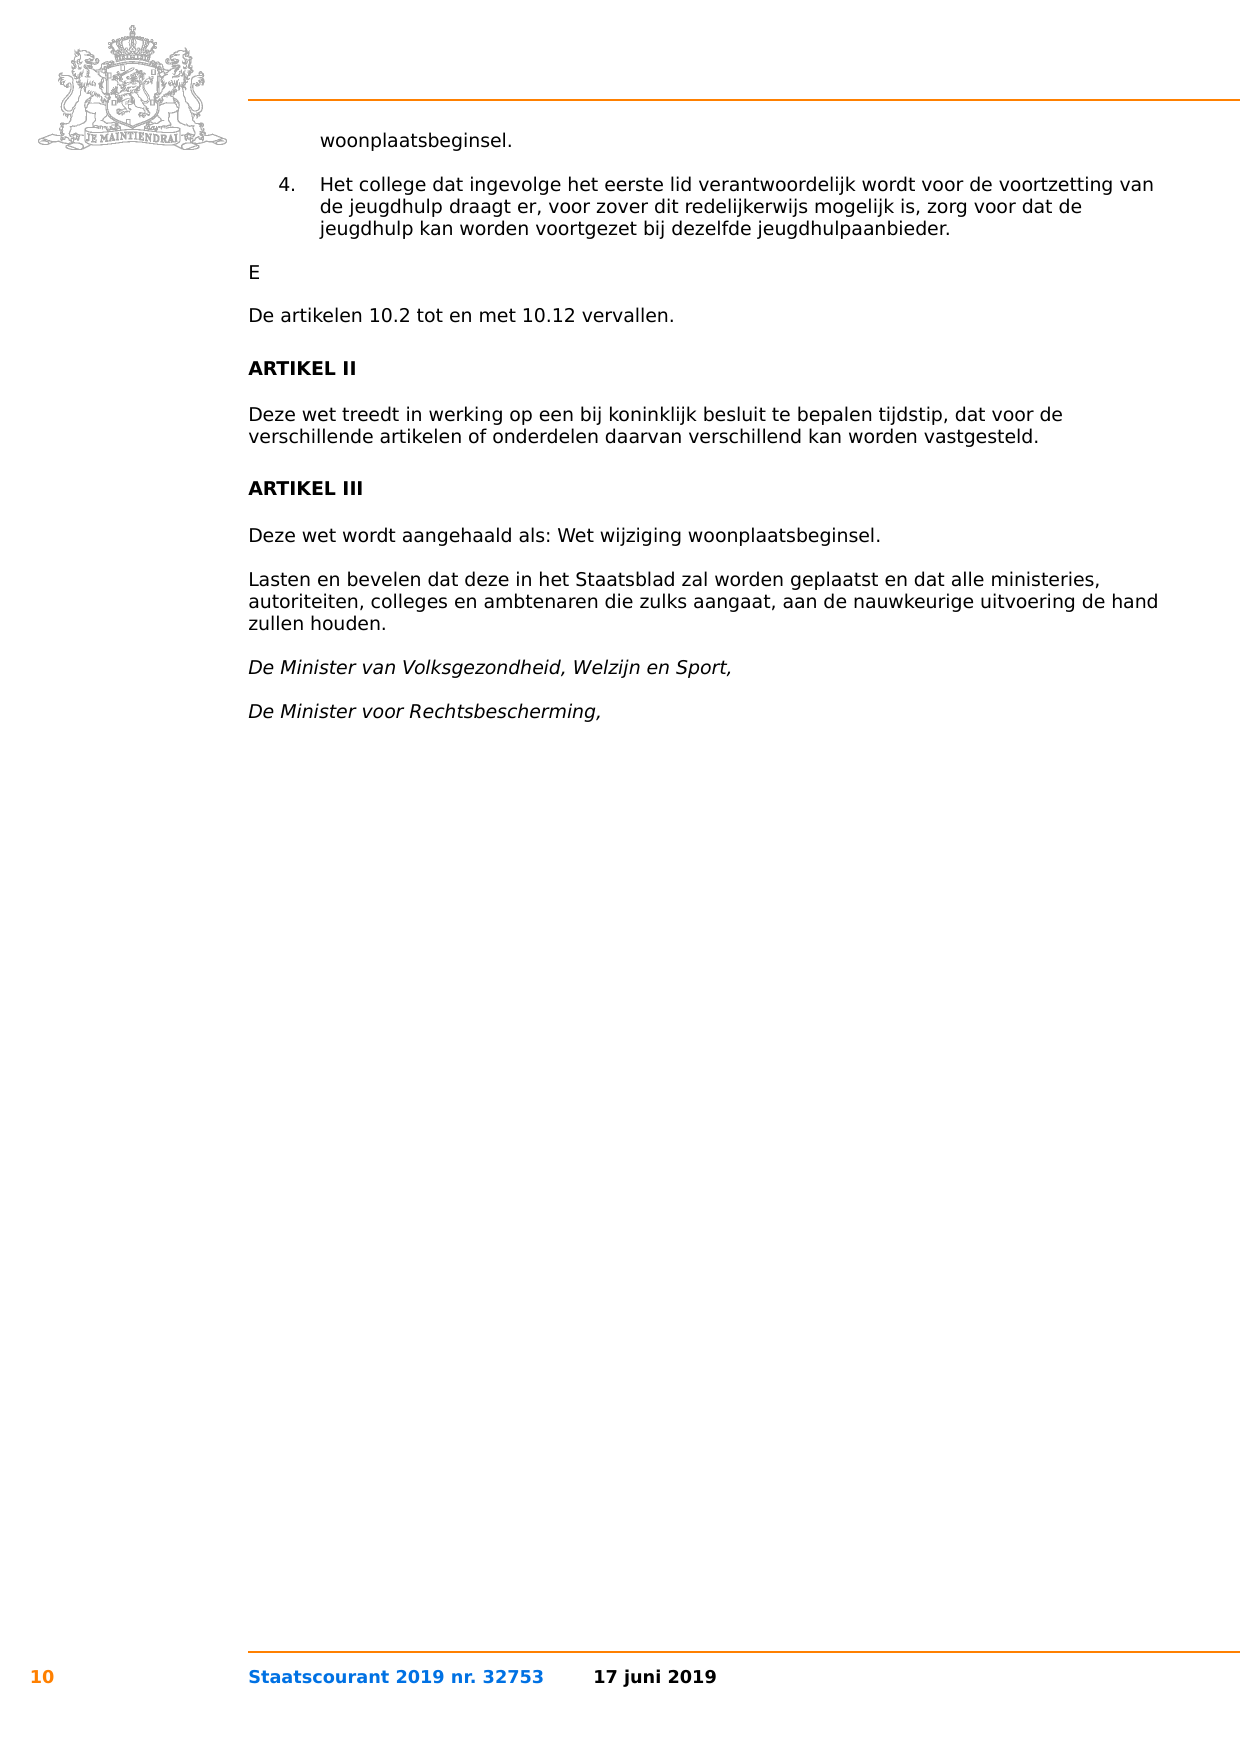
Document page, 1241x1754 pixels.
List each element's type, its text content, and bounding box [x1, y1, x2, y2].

text woonplaatsbeginsel. [278, 130, 1163, 152]
picture [38, 25, 227, 150]
text Deze wet treedt in werking op een bij koninklijk besluit te bepalen tijdstip, dat voor de verschillende artikelen of onderdelen daarvan verschillend kan worden vastgesteld. [248, 404, 1163, 448]
text De artikelen 10.2 tot en met 10.12 vervallen. [248, 305, 1163, 327]
subtitle ARTIKEL II [248, 357, 1163, 379]
text Lasten en bevelen dat deze in het Staatsblad zal worden geplaatst en dat alle ministeries, autoriteiten, colleges en ambtenaren die zulks aangaat, aan de nauwkeurige uitvoering de hand zullen houden. [248, 569, 1163, 635]
subtitle ARTIKEL III [248, 478, 1163, 500]
text De Minister van Volksgezondheid, Welzijn en Sport, [248, 657, 1163, 679]
text Deze wet wordt aangehaald als: Wet wijziging woonplaatsbeginsel. [248, 525, 1163, 547]
text De Minister voor Rechtsbescherming, [248, 701, 1163, 723]
text 4. Het college dat ingevolge het eerste lid verantwoordelijk wordt voor de voortzetting van de jeugdhulp draagt er, voor zover dit redelijkerwijs mogelijk is, zorg voor dat de jeugdhulp kan worden voortgezet bij dezelfde jeugdhulpaanbieder. [278, 174, 1163, 240]
text E [248, 262, 1163, 283]
